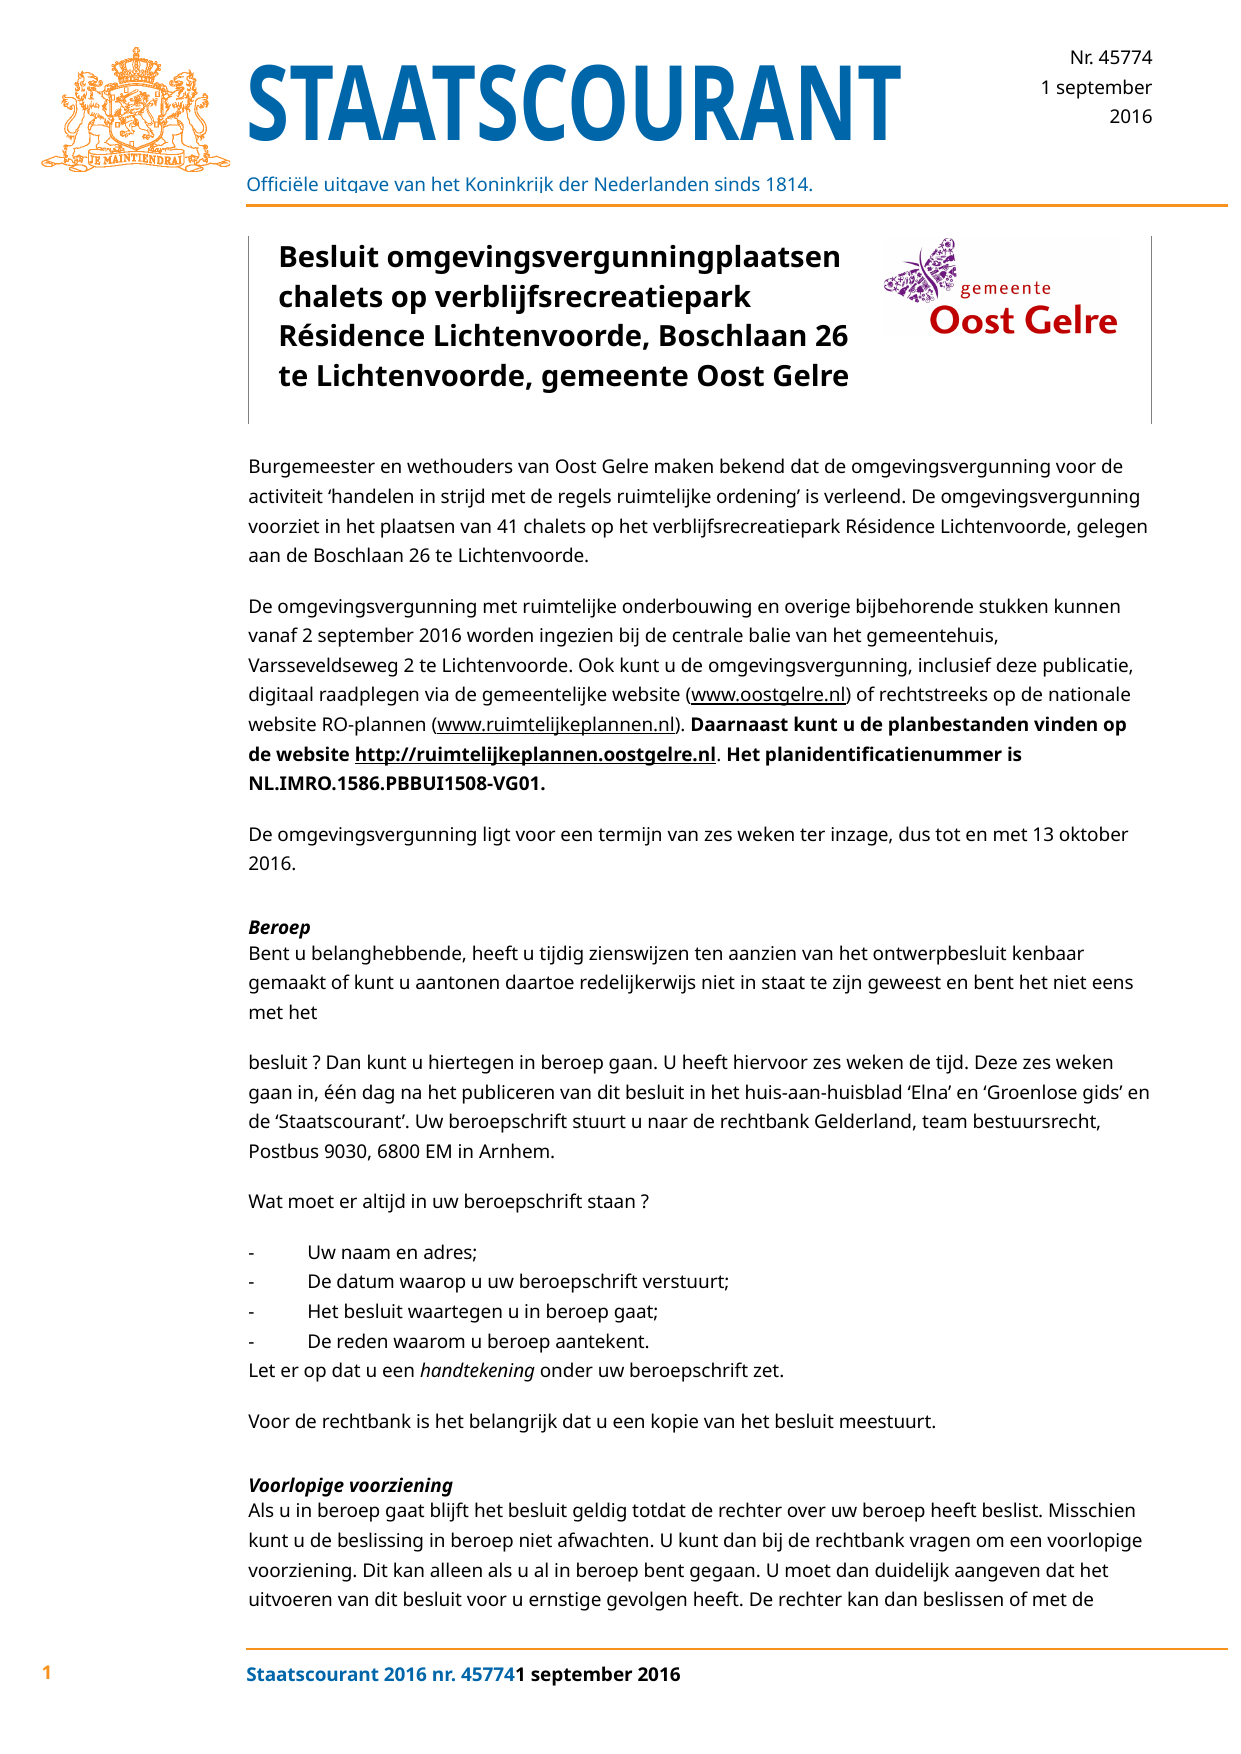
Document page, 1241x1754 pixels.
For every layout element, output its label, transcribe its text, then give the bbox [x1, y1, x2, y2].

picture [41, 47, 231, 172]
text besluit ? Dan kunt u hiertegen in beroep gaan. U heeft hiervoor zes weken de tijd. Deze zes weken gaan in, één dag na het publiceren van dit besluit in het huis-aan-huisblad ‘Elna’ en ‘Groenlose gids’ en de ‘Staatscourant’. Uw beroepschrift stuurt u naar de rechtbank Gelderland, team bestuursrecht, Postbus 9030, 6800 EM in Arnhem. [248, 1049, 1152, 1164]
picture [882, 236, 1119, 336]
text Voorlopige voorziening [248, 1472, 1152, 1498]
text Burgemeester en wethouders van Oost Gelre maken bekend dat de omgevingsvergunning voor de activiteit ‘handelen in strijd met de regels ruimtelijke ordening’ is verleend. De omgevingsvergunning voorziet in het plaatsen van 41 chalets op het verblijfsrecreatiepark Résidence Lichtenvoorde, gelegen aan de Boschlaan 26 te Lichtenvoorde. [248, 454, 1152, 568]
list De datum waarop u uw beroepschrift verstuurt; [248, 1269, 1152, 1294]
table_header [850, 236, 1151, 424]
text Let er op dat u een handtekening onder uw beroepschrift zet. [248, 1357, 1152, 1383]
text De omgevingsvergunning met ruimtelijke onderbouwing en overige bijbehorende stukken kunnen vanaf 2 september 2016 worden ingezien bij de centrale balie van het gemeentehuis, Varsseveldseweg 2 te Lichtenvoorde. Ook kunt u de omgevingsvergunning, inclusief deze publicatie, digitaal raadplegen via de gemeentelijke website (www.oostgelre.nl) of rechtstreeks op de nationale website RO-plannen (www.ruimtelijkeplannen.nl). Daarnaast kunt u de planbestanden vinden op de website http://ruimtelijkeplannen.oostgelre.nl. Het planidentificatienummer is NL.IMRO.1586.PBBUI1508-VG01. [248, 593, 1152, 796]
list Uw naam en adres; [248, 1239, 1152, 1265]
list Het besluit waartegen u in beroep gaat; [248, 1298, 1152, 1324]
text Als u in beroep gaat blijft het besluit geldig totdat de rechter over uw beroep heeft beslist. Misschien kunt u de beslissing in beroep niet afwachten. U kunt dan bij de rechtbank vragen om een voorlopige voorziening. Dit kan alleen als u al in beroep bent gegaan. U moet dan duidelijk aangeven dat het uitvoeren van dit besluit voor u ernstige gevolgen heeft. De rechter kan dan beslissen of met de [248, 1498, 1152, 1612]
text Voor de rechtbank is het belangrijk dat u een kopie van het besluit meestuurt. [248, 1408, 1152, 1434]
text Beroep [248, 914, 1152, 940]
text Bent u belanghebbende, heeft u tijdig zienswijzen ten aanzien van het ontwerpbesluit kenbaar gemaakt of kunt u aantonen daartoe redelijkerwijs niet in staat te zijn geweest en bent het niet eens met het [248, 940, 1152, 1025]
list De reden waarom u beroep aantekent. [248, 1328, 1152, 1354]
text De omgevingsvergunning ligt voor een termijn van zes weken ter inzage, dus tot en met 13 oktober 2016. [248, 821, 1152, 876]
text Wat moet er altijd in uw beroepschrift staan ? [248, 1189, 1152, 1214]
table_header Besluit omgevingsvergunningplaatsen chalets op verblijfsrecreatiepark Résidence Lichtenvoorde, Boschlaan 26 te Lichtenvoorde, gemeente Oost Gelre [249, 236, 850, 424]
